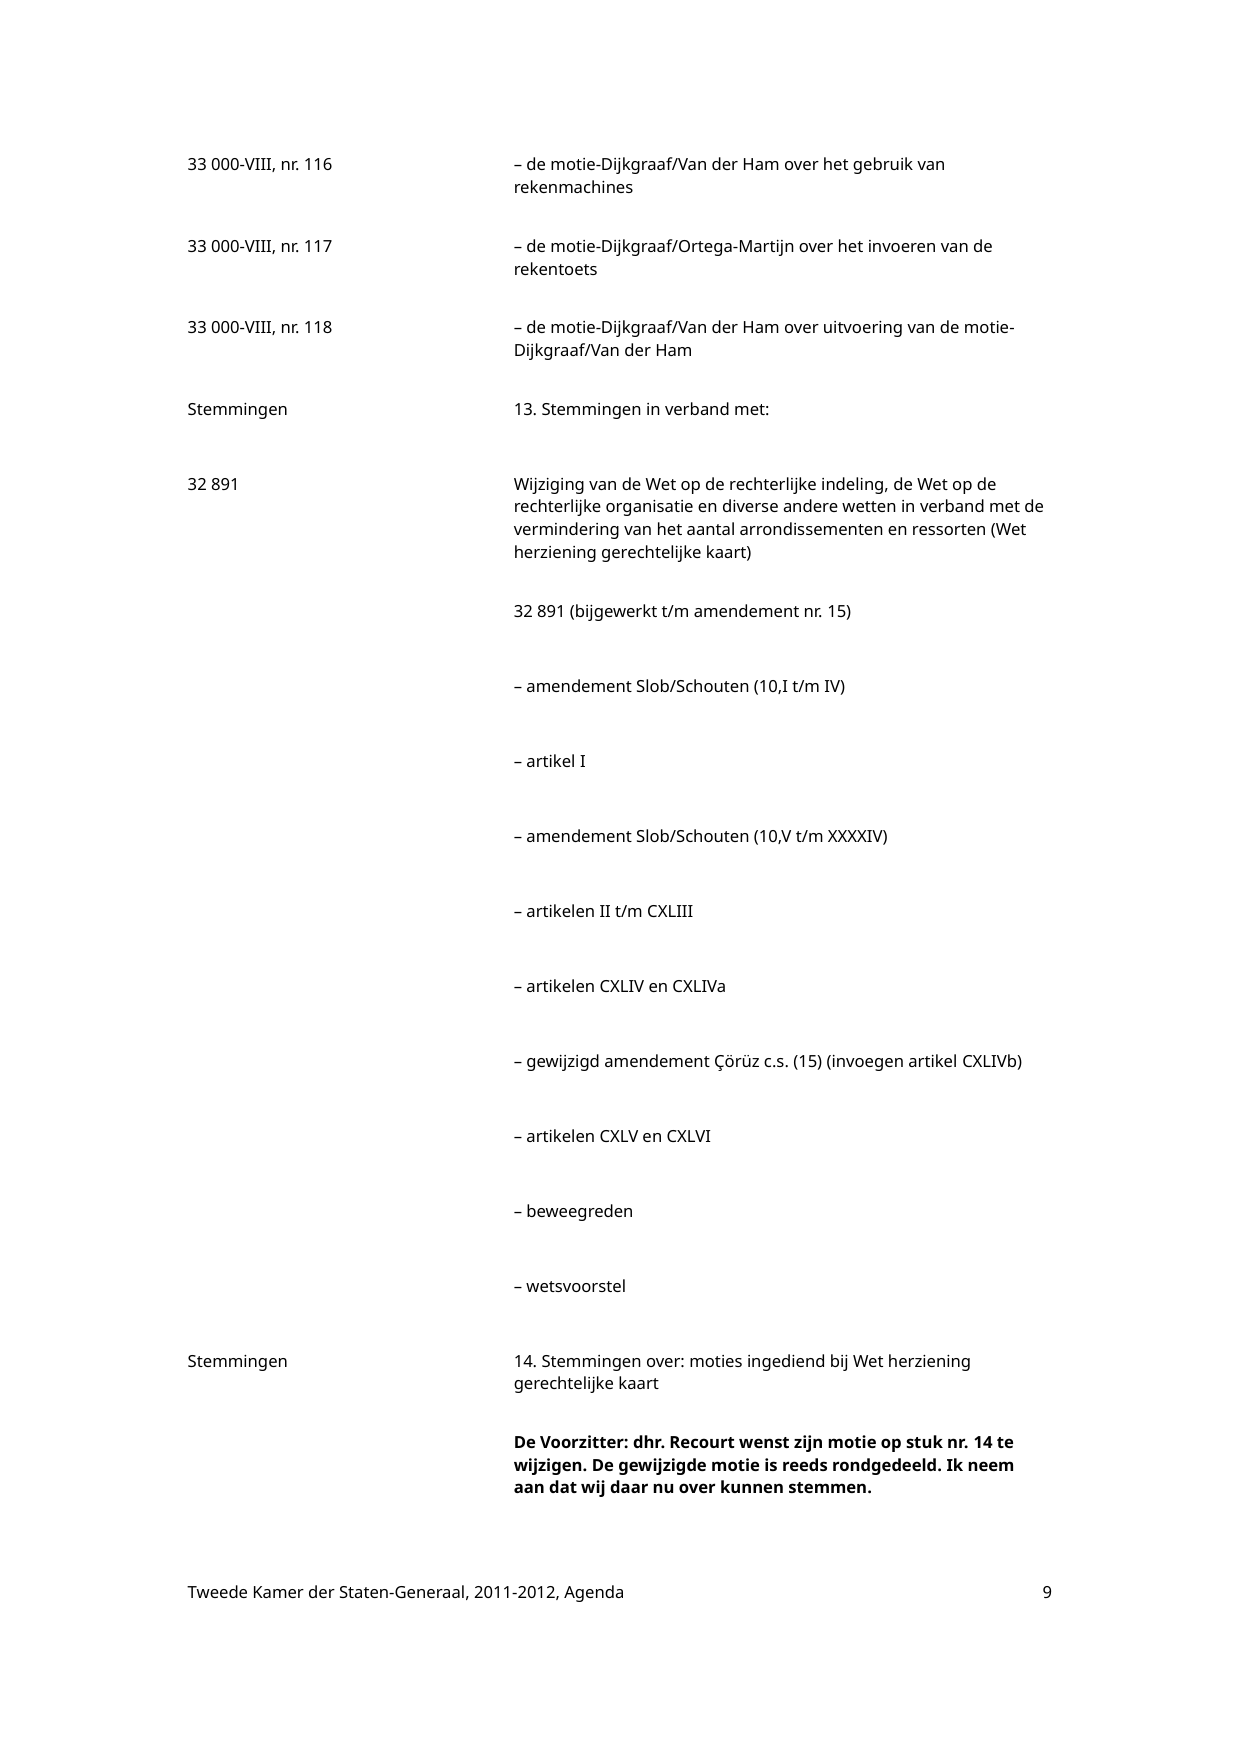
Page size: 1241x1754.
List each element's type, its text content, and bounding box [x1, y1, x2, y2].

table_cell – artikelen II t/m CXLIII [510, 896, 1053, 971]
table_cell 32 891 [188, 469, 490, 596]
table_cell [490, 821, 510, 896]
table_cell [188, 1271, 490, 1346]
table_cell 33 000-VIII, nr. 116 [188, 150, 490, 231]
table_cell – amendement Slob/Schouten (10,V t/m XXXXIV) [510, 821, 1053, 896]
table_cell [490, 746, 510, 821]
table_cell [490, 896, 510, 971]
table_cell [490, 1121, 510, 1196]
table_cell [490, 313, 510, 394]
table_cell Stemmingen [188, 394, 490, 469]
table_cell [188, 1196, 490, 1271]
table_cell 33 000-VIII, nr. 118 [188, 313, 490, 394]
table_cell [188, 1046, 490, 1121]
table_cell – gewijzigd amendement Çörüz c.s. (15) (invoegen artikel CXLIVb) [510, 1046, 1053, 1121]
table_cell – artikelen CXLV en CXLVI [510, 1121, 1053, 1196]
table_cell [490, 1196, 510, 1271]
table_cell Wijziging van de Wet op de rechterlijke indeling, de Wet op de rechterlijke organisatie en diverse andere wetten in verband met de vermindering van het aantal arrondissementen en ressorten (Wet herziening gerechtelijke kaart) [510, 469, 1053, 596]
table_cell 14. Stemmingen over: moties ingediend bij Wet herziening gerechtelijke kaart [510, 1346, 1053, 1428]
table_cell [490, 150, 510, 231]
table_cell – beweegreden [510, 1196, 1053, 1271]
table_cell [188, 596, 490, 671]
table_cell [490, 971, 510, 1046]
table_cell [490, 596, 510, 671]
table_cell [490, 1346, 510, 1428]
table_cell [188, 896, 490, 971]
table_cell – artikelen CXLIV en CXLIVa [510, 971, 1053, 1046]
table_cell [490, 231, 510, 313]
table_cell 33 000-VIII, nr. 117 [188, 231, 490, 313]
table_cell – artikel I [510, 746, 1053, 821]
table_cell – de motie-Dijkgraaf/Van der Ham over het gebruik van rekenmachines [510, 150, 1053, 231]
table_cell 13. Stemmingen in verband met: [510, 394, 1053, 469]
table_cell [188, 1121, 490, 1196]
table_cell [188, 821, 490, 896]
table_cell – wetsvoorstel [510, 1271, 1053, 1346]
table_cell [490, 394, 510, 469]
table_cell [490, 671, 510, 746]
table_cell [188, 1428, 490, 1532]
table_cell – de motie-Dijkgraaf/Van der Ham over uitvoering van de motie-Dijkgraaf/Van der Ham [510, 313, 1053, 394]
table_cell [490, 1271, 510, 1346]
table_cell De Voorzitter: dhr. Recourt wenst zijn motie op stuk nr. 14 te wijzigen. De gewijzigde motie is reeds rondgedeeld. Ik neem aan dat wij daar nu over kunnen stemmen. [510, 1428, 1053, 1532]
table_cell 32 891 (bijgewerkt t/m amendement nr. 15) [510, 596, 1053, 671]
table_cell [188, 971, 490, 1046]
table_cell [188, 671, 490, 746]
table_cell [490, 469, 510, 596]
table_cell – de motie-Dijkgraaf/Ortega-Martijn over het invoeren van de rekentoets [510, 231, 1053, 313]
table_cell [490, 1046, 510, 1121]
table_cell [188, 746, 490, 821]
table_cell Stemmingen [188, 1346, 490, 1428]
table_cell [490, 1428, 510, 1532]
table_cell – amendement Slob/Schouten (10,I t/m IV) [510, 671, 1053, 746]
